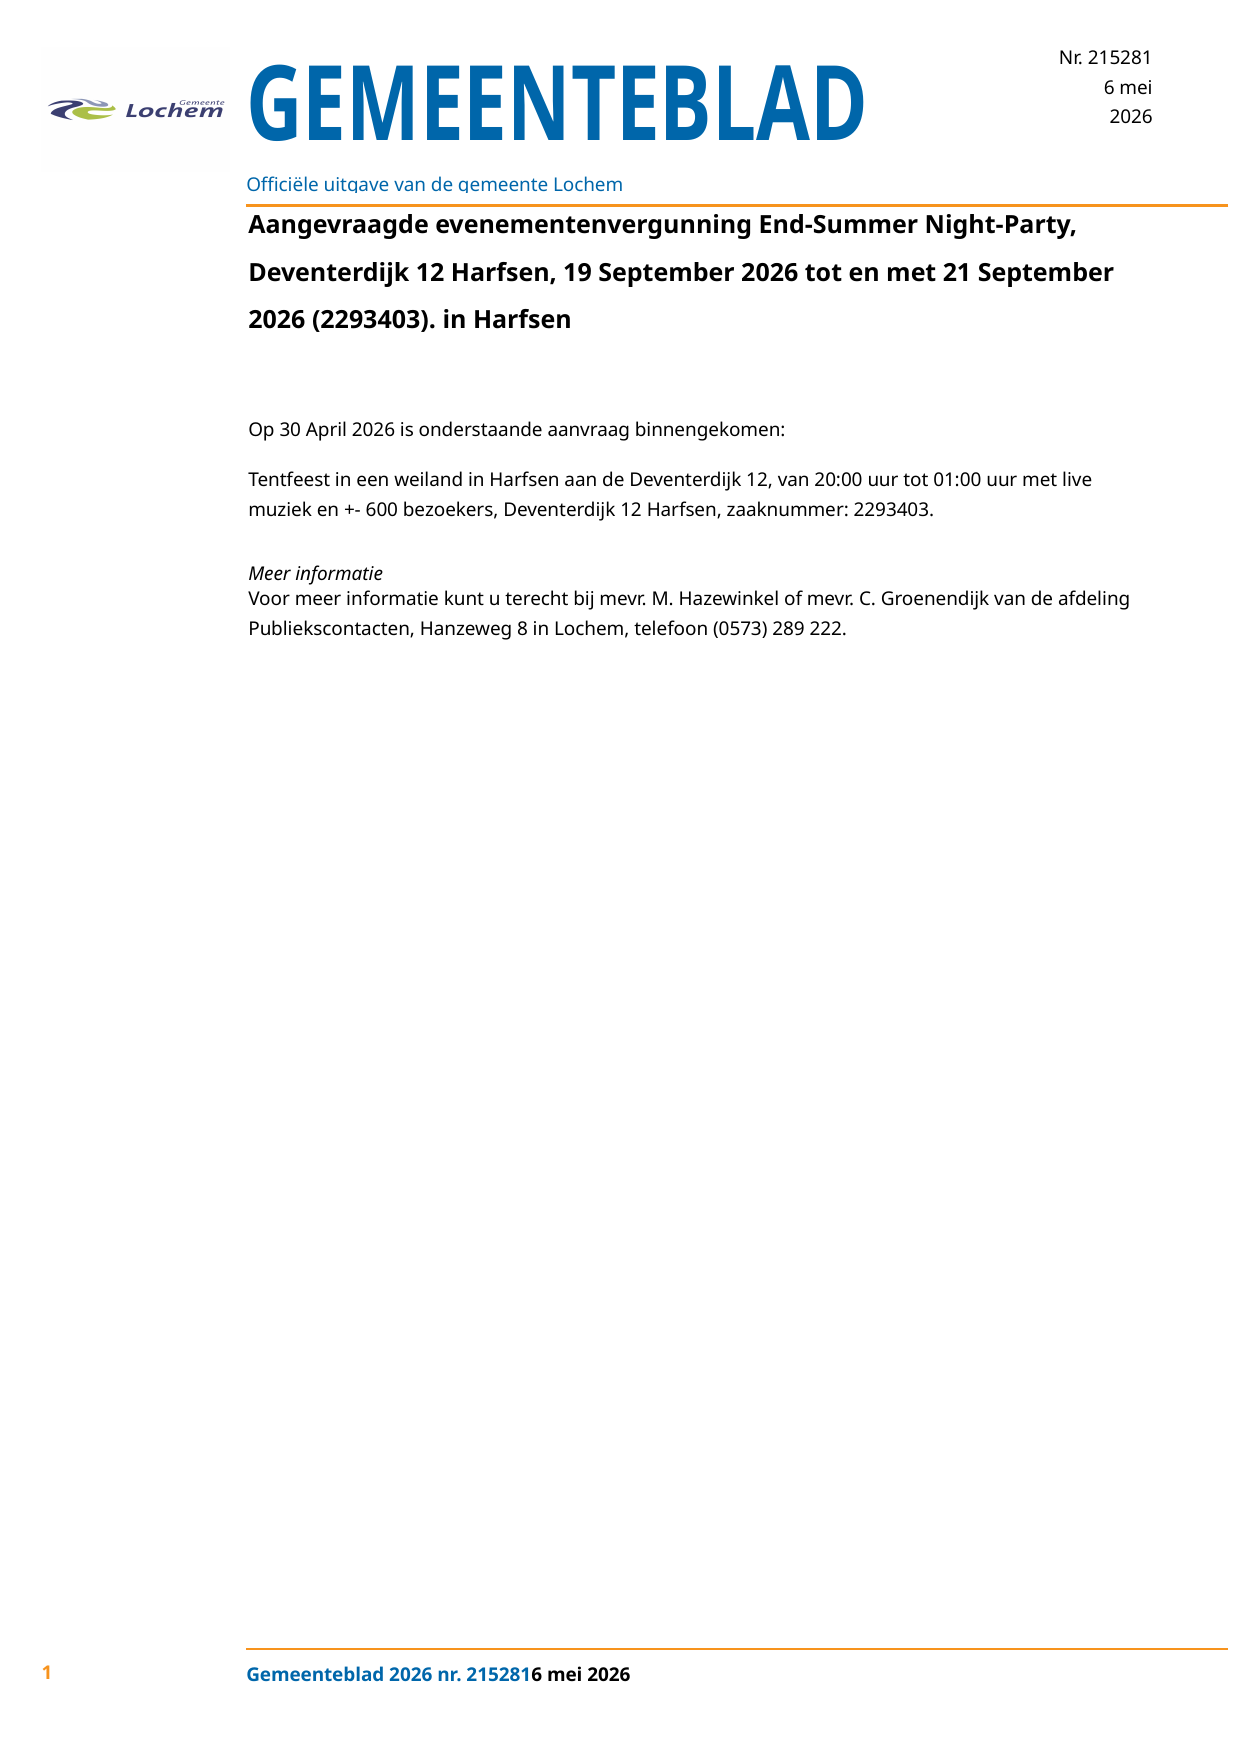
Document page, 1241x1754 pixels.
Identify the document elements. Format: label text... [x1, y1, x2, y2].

text Meer informatie [248, 560, 1152, 586]
text Op 30 April 2026 is onderstaande aanvraag binnengekomen: [248, 416, 1152, 442]
text Tentfeest in een weiland in Harfsen aan de Deventerdijk 12, van 20:00 uur tot 01:00 uur met live muziek en +- 600 bezoekers, Deventerdijk 12 Harfsen, zaaknummer: 2293403. [248, 466, 1152, 522]
text Aangevraagde evenementenvergunning End-Summer Night-Party, Deventerdijk 12 Harfsen, 19 September 2026 tot en met 21 September 2026 (2293403). in Harfsen [248, 207, 1152, 336]
picture [41, 47, 231, 172]
text Voor meer informatie kunt u terecht bij mevr. M. Hazewinkel of mevr. C. Groenendijk van de afdeling Publiekscontacten, Hanzeweg 8 in Lochem, telefoon (0573) 289 222. [248, 586, 1152, 641]
